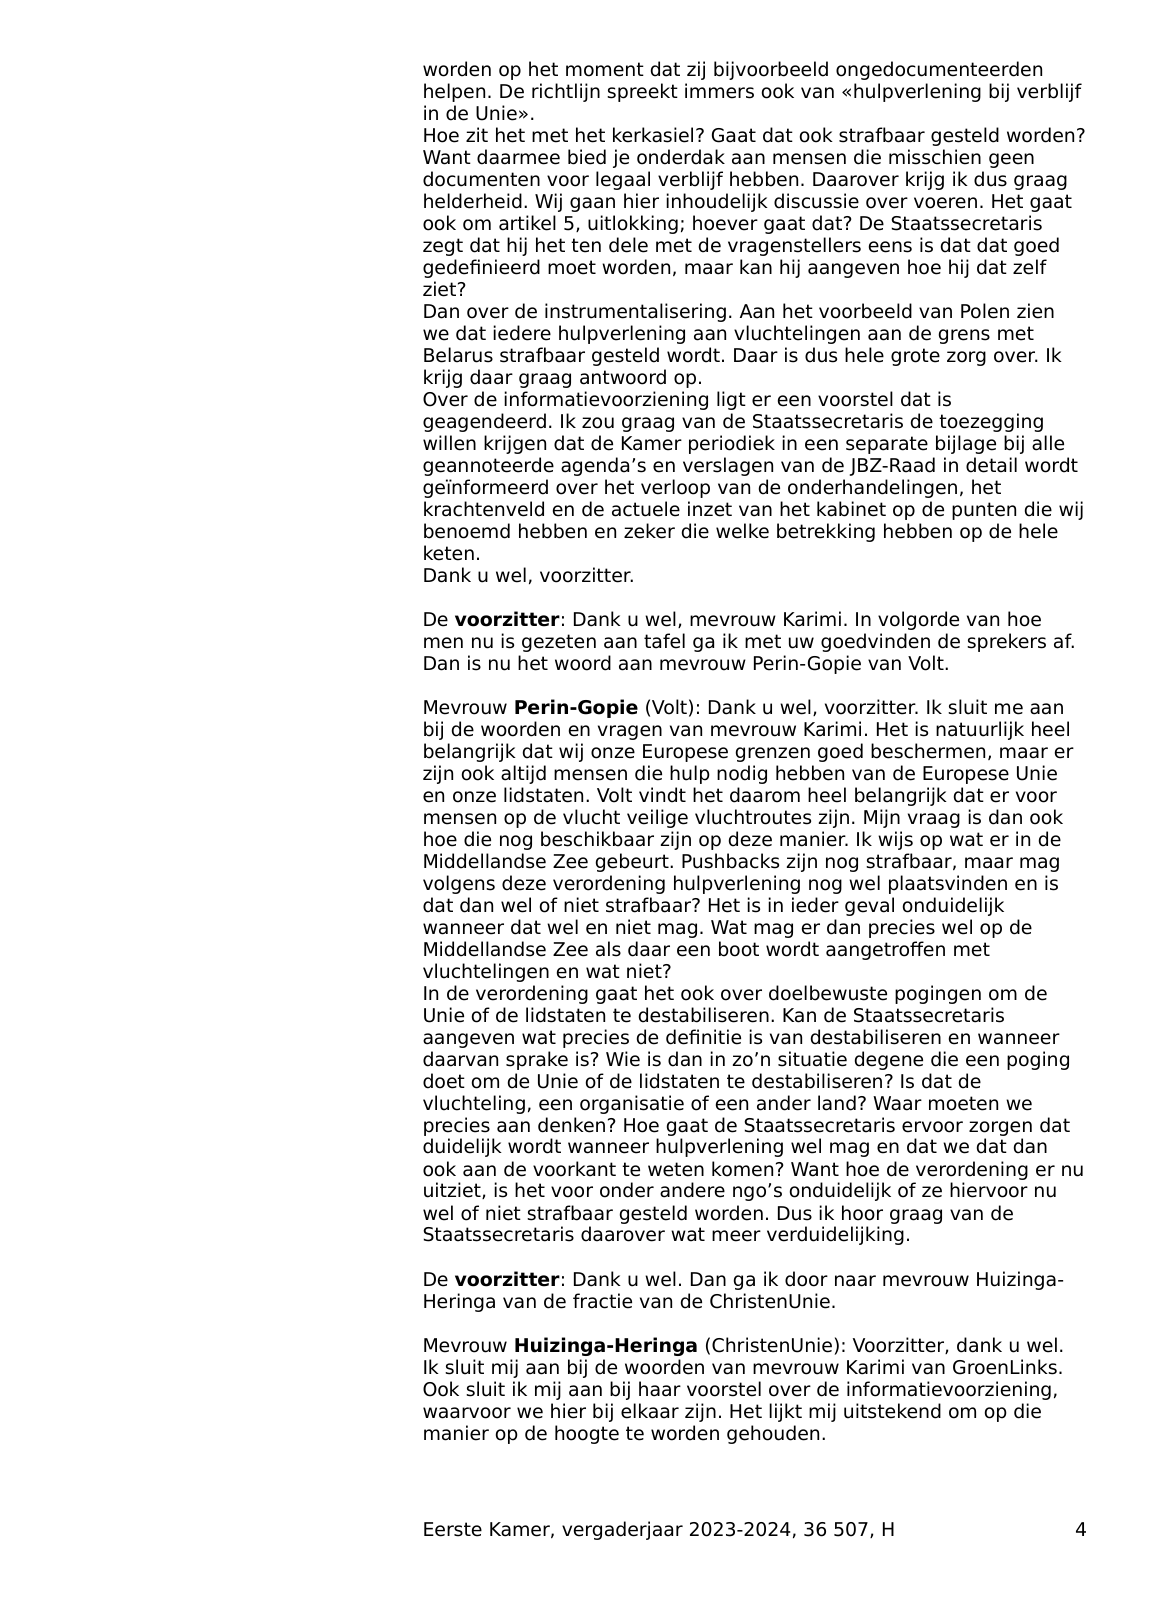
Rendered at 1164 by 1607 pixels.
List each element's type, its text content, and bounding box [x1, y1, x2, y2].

text De voorzitter: Dank u wel. Dan ga ik door naar mevrouw Huizinga-Heringa van de fractie van de ChristenUnie. [422, 1268, 1087, 1312]
text In de verordening gaat het ook over doelbewuste pogingen om de Unie of de lidstaten te destabiliseren. Kan de Staatssecretaris aangeven wat precies de definitie is van destabiliseren en wanneer daarvan sprake is? Wie is dan in zo’n situatie degene die een poging doet om de Unie of de lidstaten te destabiliseren? Is dat de vluchteling, een organisatie of een ander land? Waar moeten we precies aan denken? Hoe gaat de Staatssecretaris ervoor zorgen dat duidelijk wordt wanneer hulpverlening wel mag en dat we dat dan ook aan de voorkant te weten komen? Want hoe de verordening er nu uitziet, is het voor onder andere ngo’s onduidelijk of ze hiervoor nu wel of niet strafbaar gesteld worden. Dus ik hoor graag van de Staatssecretaris daarover wat meer verduidelijking. [422, 983, 1087, 1246]
text Mevrouw Huizinga-Heringa (ChristenUnie): Voorzitter, dank u wel. Ik sluit mij aan bij de woorden van mevrouw Karimi van GroenLinks. Ook sluit ik mij aan bij haar voorstel over de informatievoorziening, waarvoor we hier bij elkaar zijn. Het lijkt mij uitstekend om op die manier op de hoogte te worden gehouden. [422, 1335, 1087, 1444]
text Dan over de instrumentalisering. Aan het voorbeeld van Polen zien we dat iedere hulpverlening aan vluchtelingen aan de grens met Belarus strafbaar gesteld wordt. Daar is dus hele grote zorg over. Ik krijg daar graag antwoord op. [422, 301, 1087, 389]
text Dank u wel, voorzitter. [422, 564, 1087, 587]
text Hoe zit het met het kerkasiel? Gaat dat ook strafbaar gesteld worden? Want daarmee bied je onderdak aan mensen die misschien geen documenten voor legaal verblijf hebben. Daarover krijg ik dus graag helderheid. Wij gaan hier inhoudelijk discussie over voeren. Het gaat ook om artikel 5, uitlokking; hoever gaat dat? De Staatssecretaris zegt dat hij het ten dele met de vragenstellers eens is dat dat goed gedefinieerd moet worden, maar kan hij aangeven hoe hij dat zelf ziet? [422, 125, 1087, 301]
text worden op het moment dat zij bijvoorbeeld ongedocumenteerden helpen. De richtlijn spreekt immers ook van «hulpverlening bij verblijf in de Unie». [422, 59, 1087, 125]
text Over de informatievoorziening ligt er een voorstel dat is geagendeerd. Ik zou graag van de Staatssecretaris de toezegging willen krijgen dat de Kamer periodiek in een separate bijlage bij alle geannoteerde agenda’s en verslagen van de JBZ-Raad in detail wordt geïnformeerd over het verloop van de onderhandelingen, het krachtenveld en de actuele inzet van het kabinet op de punten die wij benoemd hebben en zeker die welke betrekking hebben op de hele keten. [422, 389, 1087, 564]
text Mevrouw Perin-Gopie (Volt): Dank u wel, voorzitter. Ik sluit me aan bij de woorden en vragen van mevrouw Karimi. Het is natuurlijk heel belangrijk dat wij onze Europese grenzen goed beschermen, maar er zijn ook altijd mensen die hulp nodig hebben van de Europese Unie en onze lidstaten. Volt vindt het daarom heel belangrijk dat er voor mensen op de vlucht veilige vluchtroutes zijn. Mijn vraag is dan ook hoe die nog beschikbaar zijn op deze manier. Ik wijs op wat er in de Middellandse Zee gebeurt. Pushbacks zijn nog strafbaar, maar mag volgens deze verordening hulpverlening nog wel plaatsvinden en is dat dan wel of niet strafbaar? Het is in ieder geval onduidelijk wanneer dat wel en niet mag. Wat mag er dan precies wel op de Middellandse Zee als daar een boot wordt aangetroffen met vluchtelingen en wat niet? [422, 697, 1087, 983]
text De voorzitter: Dank u wel, mevrouw Karimi. In volgorde van hoe men nu is gezeten aan tafel ga ik met uw goedvinden de sprekers af. Dan is nu het woord aan mevrouw Perin-Gopie van Volt. [422, 609, 1087, 675]
